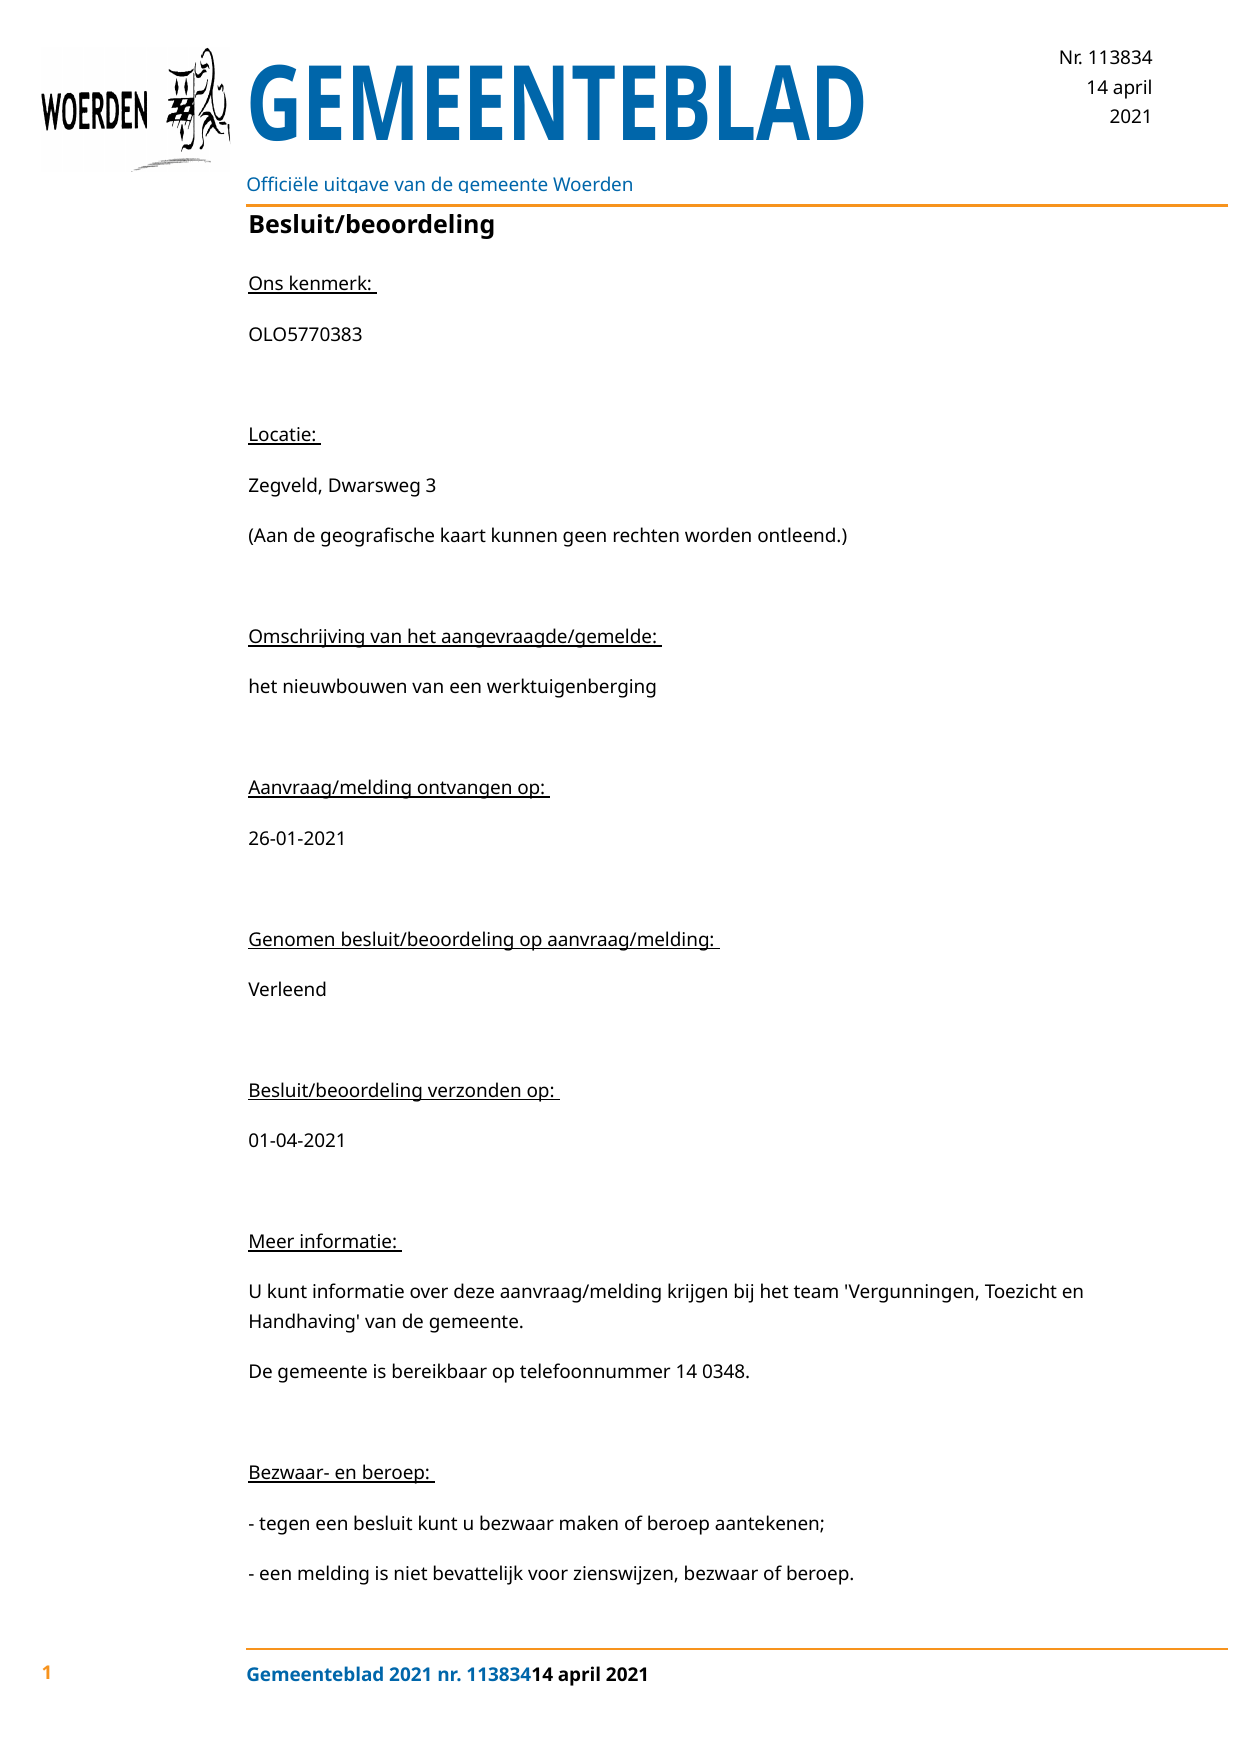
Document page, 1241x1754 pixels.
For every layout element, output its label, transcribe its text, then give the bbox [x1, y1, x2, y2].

text Aanvraag/melding ontvangen op: [248, 774, 1152, 800]
text De gemeente is bereikbaar op telefoonnummer 14 0348. [248, 1359, 1152, 1384]
text het nieuwbouwen van een werktuigenberging [248, 674, 1152, 699]
text Ons kenmerk: [248, 270, 1152, 296]
text Bezwaar- en beroep: [248, 1459, 1152, 1485]
text Zegveld, Dwarsweg 3 [248, 472, 1152, 498]
text Besluit/beoordeling [248, 207, 1152, 241]
text Besluit/beoordeling verzonden op: [248, 1077, 1152, 1103]
picture [41, 47, 231, 172]
text OLO5770383 [248, 321, 1152, 346]
text - tegen een besluit kunt u bezwaar maken of beroep aantekenen; [248, 1510, 1152, 1536]
text Omschrijving van het aangevraagde/gemelde: [248, 623, 1152, 649]
text Meer informatie: [248, 1228, 1152, 1254]
text 01-04-2021 [248, 1127, 1152, 1153]
text U kunt informatie over deze aanvraag/melding krijgen bij het team 'Vergunningen, Toezicht en Handhaving' van de gemeente. [248, 1279, 1152, 1334]
text Locatie: [248, 422, 1152, 447]
text 26-01-2021 [248, 825, 1152, 851]
text (Aan de geografische kaart kunnen geen rechten worden ontleend.) [248, 522, 1152, 548]
text Genomen besluit/beoordeling op aanvraag/melding: [248, 926, 1152, 951]
text - een melding is niet bevattelijk voor zienswijzen, bezwaar of beroep. [248, 1560, 1152, 1586]
text Verleend [248, 976, 1152, 1002]
